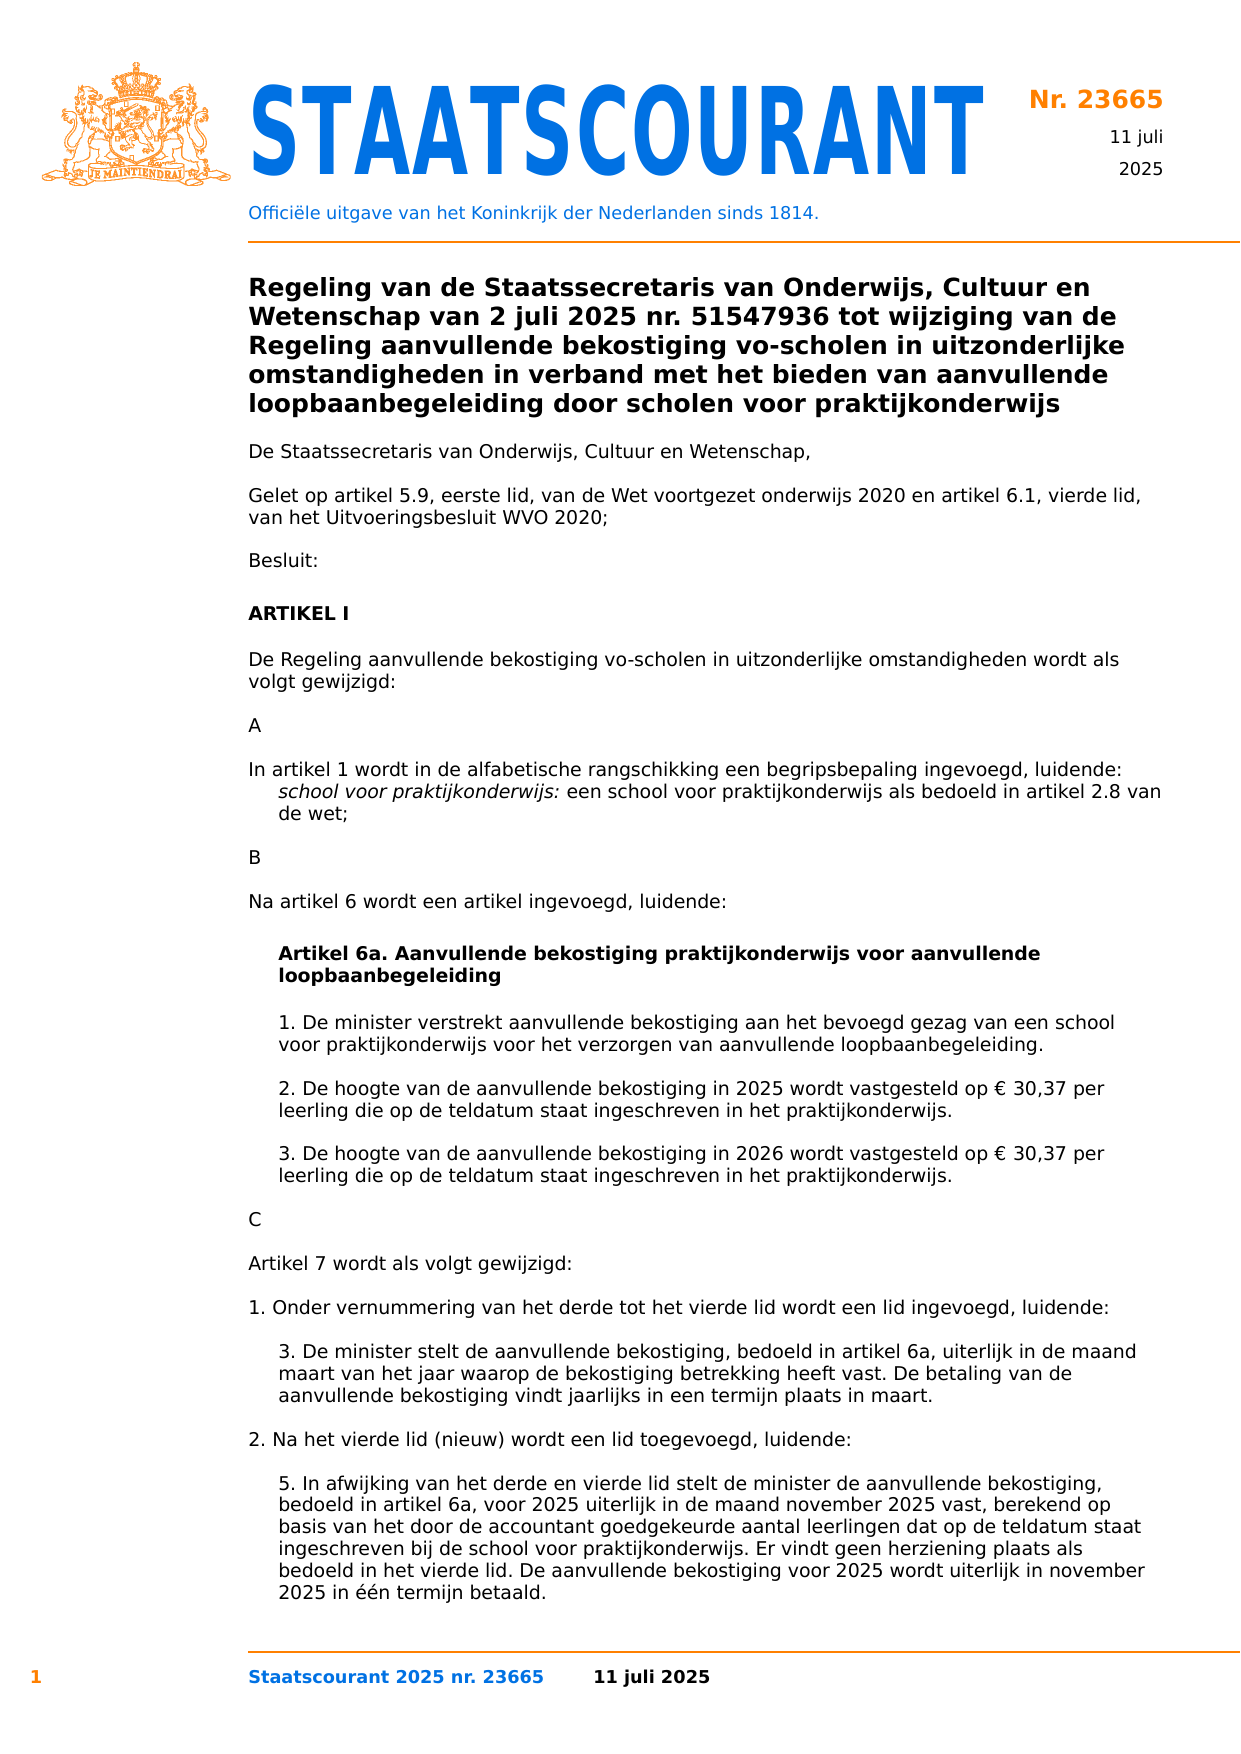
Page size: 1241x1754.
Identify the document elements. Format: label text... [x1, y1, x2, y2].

text In artikel 1 wordt in de alfabetische rangschikking een begripsbepaling ingevoegd, luidende: [248, 759, 1163, 781]
subtitle Artikel 6a. Aanvullende bekostiging praktijkonderwijs voor aanvullende loopbaanbegeleiding [278, 943, 1163, 987]
text 1. Onder vernummering van het derde tot het vierde lid wordt een lid ingevoegd, luidende: [248, 1297, 1163, 1319]
text 3. De minister stelt de aanvullende bekostiging, bedoeld in artikel 6a, uiterlijk in de maand maart van het jaar waarop de bekostiging betrekking heeft vast. De betaling van de aanvullende bekostiging vindt jaarlijks in een termijn plaats in maart. [278, 1341, 1163, 1407]
table_header Nr. 23665 [998, 62, 1240, 121]
text De Staatssecretaris van Onderwijs, Cultuur en Wetenschap, [248, 441, 1163, 463]
text C [248, 1209, 1163, 1231]
picture [41, 62, 231, 186]
text Na artikel 6 wordt een artikel ingevoegd, luidende: [248, 891, 1163, 913]
text school voor praktijkonderwijs: een school voor praktijkonderwijs als bedoeld in artikel 2.8 van de wet; [278, 781, 1163, 825]
text 1. De minister verstrekt aanvullende bekostiging aan het bevoegd gezag van een school voor praktijkonderwijs voor het verzorgen van aanvullende loopbaanbegeleiding. [278, 1012, 1163, 1056]
text 5. In afwijking van het derde en vierde lid stelt de minister de aanvullende bekostiging, bedoeld in artikel 6a, voor 2025 uiterlijk in de maand november 2025 vast, berekend op basis van het door de accountant goedgekeurde aantal leerlingen dat op de teldatum staat ingeschreven bij de school voor praktijkonderwijs. Er vindt geen herziening plaats als bedoeld in het vierde lid. De aanvullende bekostiging voor 2025 wordt uiterlijk in november 2025 in één termijn betaald. [278, 1472, 1163, 1604]
text 3. De hoogte van de aanvullende bekostiging in 2026 wordt vastgesteld op € 30,37 per leerling die op de teldatum staat ingeschreven in het praktijkonderwijs. [278, 1143, 1163, 1187]
text De Regeling aanvullende bekostiging vo-scholen in uitzonderlijke omstandigheden wordt als volgt gewijzigd: [248, 649, 1163, 693]
text A [248, 715, 1163, 737]
text 2. De hoogte van de aanvullende bekostiging in 2025 wordt vastgesteld op € 30,37 per leerling die op de teldatum staat ingeschreven in het praktijkonderwijs. [278, 1077, 1163, 1121]
table_cell Officiële uitgave van het Koninkrijk der Nederlanden sinds 1814. [248, 203, 1240, 241]
text Artikel 7 wordt als volgt gewijzigd: [248, 1253, 1163, 1275]
text B [248, 847, 1163, 869]
table_header STAATSCOURANT [248, 62, 998, 203]
text Besluit: [248, 550, 1163, 572]
table_header [25, 62, 248, 241]
text 2. Na het vierde lid (nieuw) wordt een lid toegevoegd, luidende: [248, 1428, 1163, 1451]
text Gelet op artikel 5.9, eerste lid, van de Wet voortgezet onderwijs 2020 en artikel 6.1, vierde lid, van het Uitvoeringsbesluit WVO 2020; [248, 484, 1163, 528]
table_cell 11 juli [998, 121, 1240, 153]
table_cell 2025 [998, 153, 1240, 203]
subtitle Regeling van de Staatssecretaris van Onderwijs, Cultuur en Wetenschap van 2 juli 2025 nr. 51547936 tot wijziging van de Regeling aanvullende bekostiging vo-scholen in uitzonderlijke omstandigheden in verband met het bieden van aanvullende loopbaanbegeleiding door scholen voor praktijkonderwijs [248, 273, 1163, 419]
subtitle ARTIKEL I [248, 602, 1163, 624]
